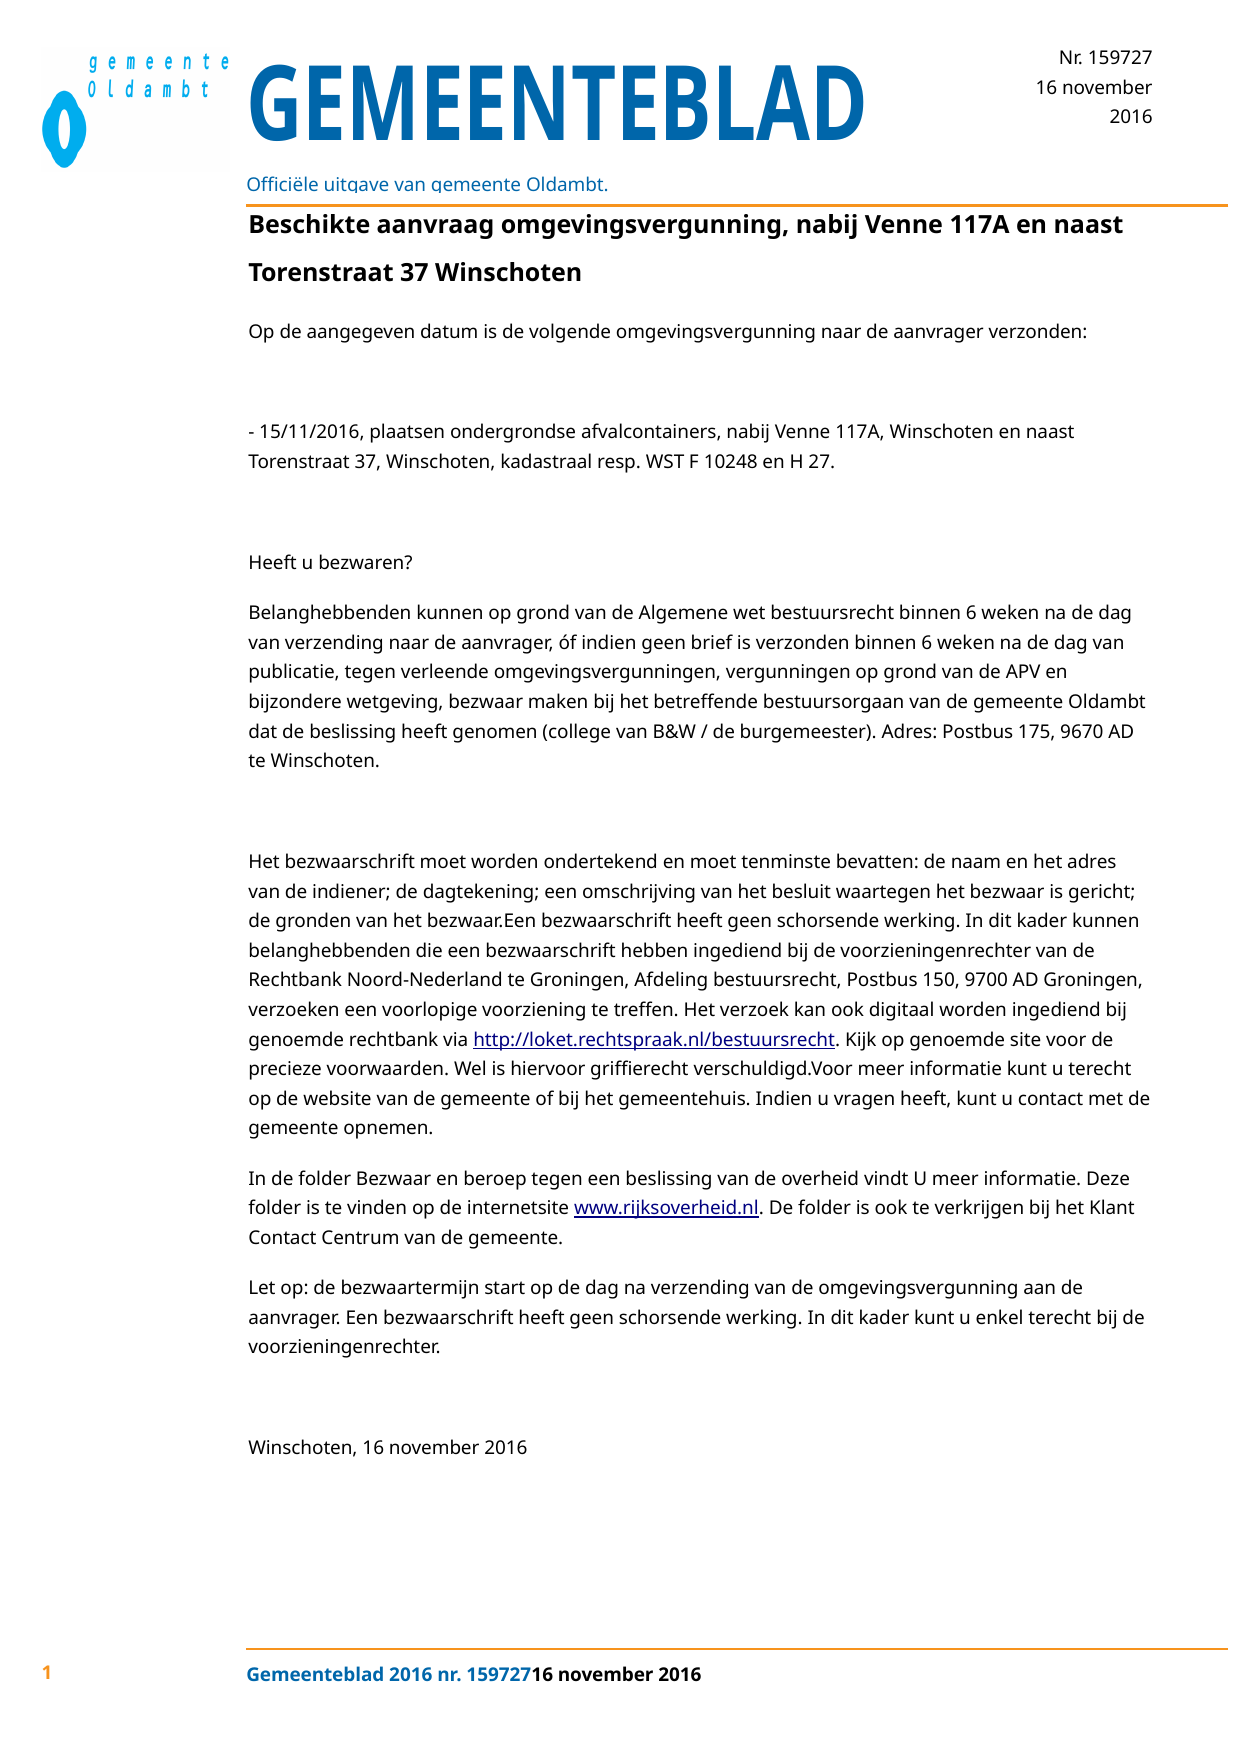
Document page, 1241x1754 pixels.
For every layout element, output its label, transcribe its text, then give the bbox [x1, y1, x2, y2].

text Belanghebbenden kunnen op grond van de Algemene wet bestuursrecht binnen 6 weken na de dag van verzending naar de aanvrager, óf indien geen brief is verzonden binnen 6 weken na de dag van publicatie, tegen verleende omgevingsvergunningen, vergunningen op grond van de APV en bijzondere wetgeving, bezwaar maken bij het betreffende bestuursorgaan van de gemeente Oldambt dat de beslissing heeft genomen (college van B&W / de burgemeester). Adres: Postbus 175, 9670 AD te Winschoten. [248, 599, 1152, 773]
text Winschoten, 16 november 2016 [248, 1434, 1152, 1460]
text Het bezwaarschrift moet worden ondertekend en moet tenminste bevatten: de naam en het adres van de indiener; de dagtekening; een omschrijving van het besluit waartegen het bezwaar is gericht; de gronden van het bezwaar.Een bezwaarschrift heeft geen schorsende werking. In dit kader kunnen belanghebbenden die een bezwaarschrift hebben ingediend bij de voorzieningenrechter van de Rechtbank Noord-Nederland te Groningen, Afdeling bestuursrecht, Postbus 150, 9700 AD Groningen, verzoeken een voorlopige voorziening te treffen. Het verzoek kan ook digitaal worden ingediend bij genoemde rechtbank via http://loket.rechtspraak.nl/bestuursrecht. Kijk op genoemde site voor de precieze voorwaarden. Wel is hiervoor griffierecht verschuldigd.Voor meer informatie kunt u terecht op de website van de gemeente of bij het gemeentehuis. Indien u vragen heeft, kunt u contact met de gemeente opnemen. [248, 848, 1152, 1140]
text Let op: de bezwaartermijn start op de dag na verzending van de omgevingsvergunning aan de aanvrager. Een bezwaarschrift heeft geen schorsende werking. In dit kader kunt u enkel terecht bij de voorzieningenrechter. [248, 1274, 1152, 1359]
text Op de aangegeven datum is de volgende omgevingsvergunning naar de aanvrager verzonden: [248, 318, 1152, 344]
picture [41, 47, 231, 172]
text In de folder Bezwaar en beroep tegen een beslissing van de overheid vindt U meer informatie. Deze folder is te vinden op de internetsite www.rijksoverheid.nl. De folder is ook te verkrijgen bij het Klant Contact Centrum van de gemeente. [248, 1165, 1152, 1250]
text - 15/11/2016, plaatsen ondergrondse afvalcontainers, nabij Venne 117A, Winschoten en naast Torenstraat 37, Winschoten, kadastraal resp. WST F 10248 en H 27. [248, 419, 1152, 474]
text Heeft u bezwaren? [248, 549, 1152, 575]
text Beschikte aanvraag omgevingsvergunning, nabij Venne 117A en naast Torenstraat 37 Winschoten [248, 207, 1152, 288]
